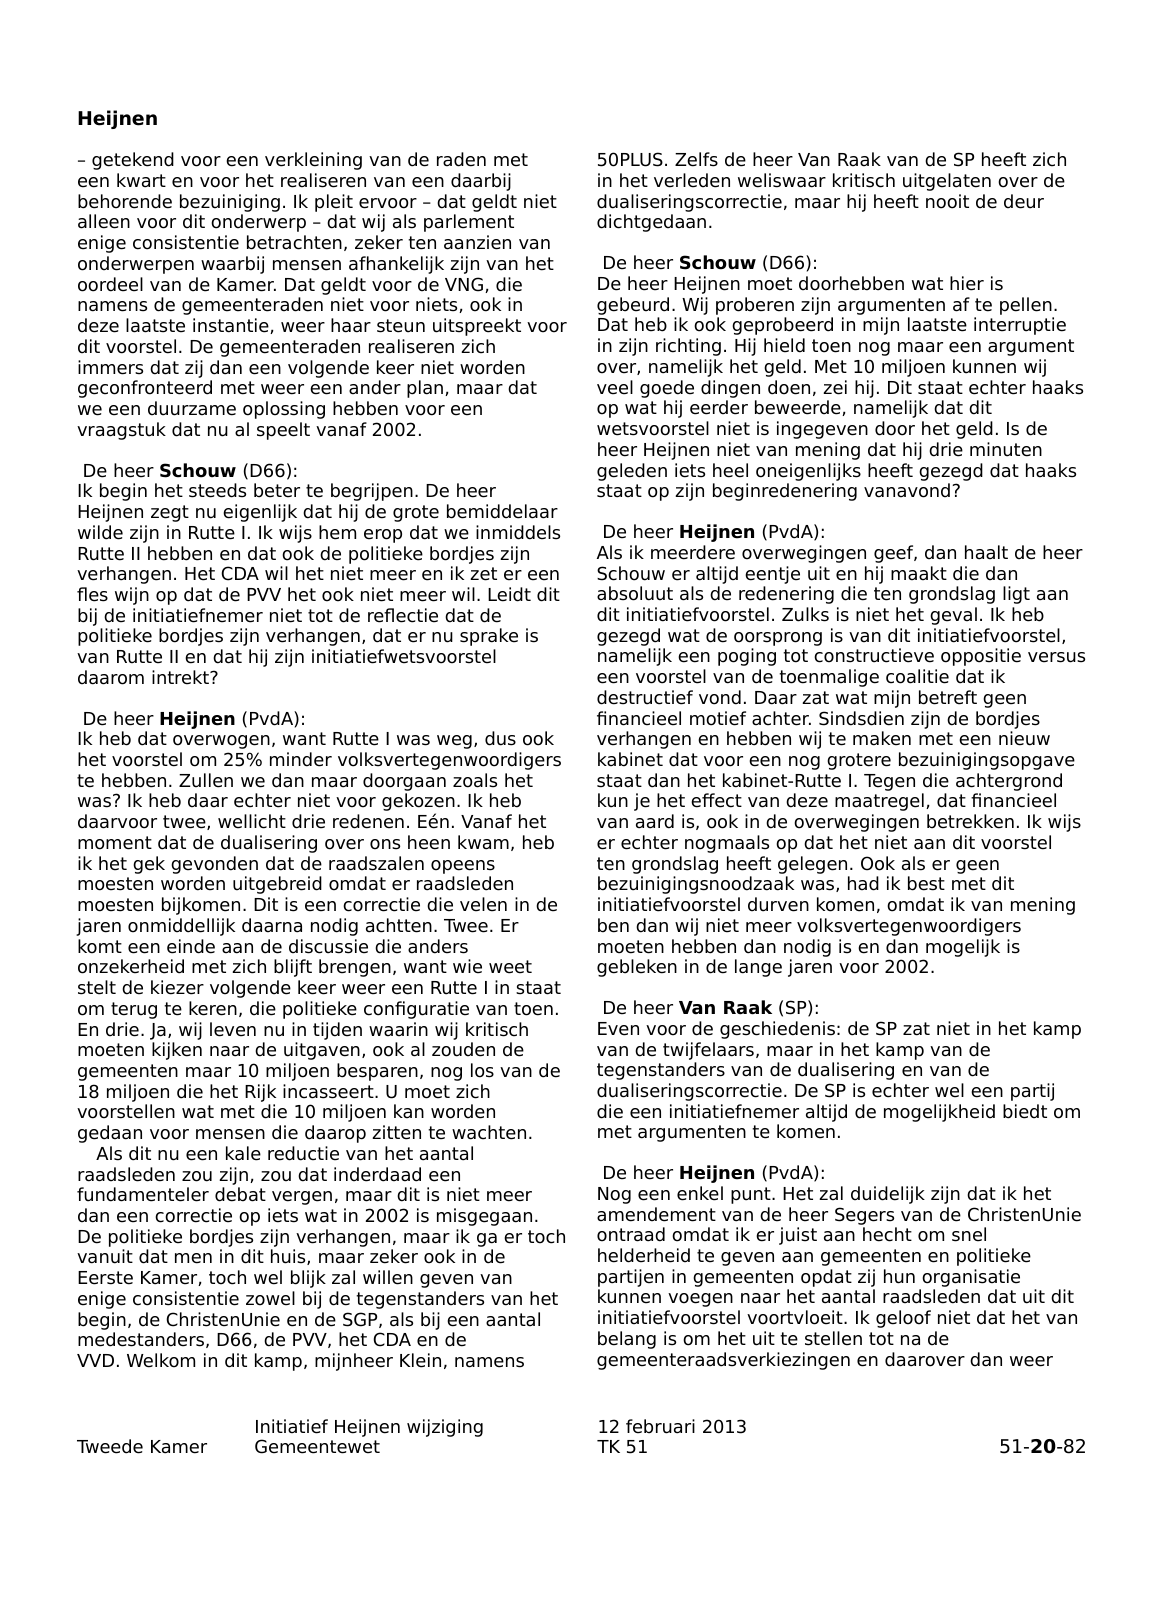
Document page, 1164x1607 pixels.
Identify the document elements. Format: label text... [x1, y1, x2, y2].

text – getekend voor een verkleining van de raden met een kwart en voor het realiseren van een daarbij behorende bezuiniging. Ik pleit ervoor – dat geldt niet alleen voor dit onderwerp – dat wij als parlement enige consistentie betrachten, zeker ten aanzien van onderwerpen waarbij mensen afhankelijk zijn van het oordeel van de Kamer. Dat geldt voor de VNG, die namens de gemeenteraden niet voor niets, ook in deze laatste instantie, weer haar steun uitspreekt voor dit voorstel. De gemeenteraden realiseren zich immers dat zij dan een volgende keer niet worden geconfronteerd met weer een ander plan, maar dat we een duurzame oplossing hebben voor een vraagstuk dat nu al speelt vanaf 2002. [77, 150, 567, 440]
text Even voor de geschiedenis: de SP zat niet in het kamp van de twijfelaars, maar in het kamp van de tegenstanders van de dualisering en van de dualiseringscorrectie. De SP is echter wel een partij die een initiatiefnemer altijd de mogelijkheid biedt om met argumenten te komen. [596, 1019, 1087, 1143]
text Als dit nu een kale reductie van het aantal raadsleden zou zijn, zou dat inderdaad een fundamenteler debat vergen, maar dit is niet meer dan een correctie op iets wat in 2002 is misgegaan. De politieke bordjes zijn verhangen, maar ik ga er toch vanuit dat men in dit huis, maar zeker ook in de Eerste Kamer, toch wel blijk zal willen geven van enige consistentie zowel bij de tegenstanders van het begin, de ChristenUnie en de SGP, als bij een aantal medestanders, D66, de PVV, het CDA en de VVD. Welkom in dit kamp, mijnheer Klein, namens [77, 1144, 567, 1372]
text 50PLUS. Zelfs de heer Van Raak van de SP heeft zich in het verleden weliswaar kritisch uitgelaten over de dualiseringscorrectie, maar hij heeft nooit de deur dichtgedaan. [596, 150, 1087, 233]
text Ik begin het steeds beter te begrijpen. De heer Heijnen zegt nu eigenlijk dat hij de grote bemiddelaar wilde zijn in Rutte I. Ik wijs hem erop dat we inmiddels Rutte II hebben en dat ook de politieke bordjes zijn verhangen. Het CDA wil het niet meer en ik zet er een fles wijn op dat de PVV het ook niet meer wil. Leidt dit bij de initiatiefnemer niet tot de reflectie dat de politieke bordjes zijn verhangen, dat er nu sprake is van Rutte II en dat hij zijn initiatiefwetsvoorstel daarom intrekt? [77, 481, 567, 688]
text Als ik meerdere overwegingen geef, dan haalt de heer Schouw er altijd eentje uit en hij maakt die dan absoluut als de redenering die ten grondslag ligt aan dit initiatiefvoorstel. Zulks is niet het geval. Ik heb gezegd wat de oorsprong is van dit initiatiefvoorstel, namelijk een poging tot constructieve oppositie versus een voorstel van de toenmalige coalitie dat ik destructief vond. Daar zat wat mijn betreft geen financieel motief achter. Sindsdien zijn de bordjes verhangen en hebben wij te maken met een nieuw kabinet dat voor een nog grotere bezuinigingsopgave staat dan het kabinet-Rutte I. Tegen die achtergrond kun je het effect van deze maatregel, dat financieel van aard is, ook in de overwegingen betrekken. Ik wijs er echter nogmaals op dat het niet aan dit voorstel ten grondslag heeft gelegen. Ook als er geen bezuinigingsnoodzaak was, had ik best met dit initiatiefvoorstel durven komen, omdat ik van mening ben dan wij niet meer volksvertegenwoordigers moeten hebben dan nodig is en dan mogelijk is gebleken in de lange jaren voor 2002. [596, 543, 1087, 978]
text De heer Heijnen (PvdA): [596, 1163, 1087, 1184]
text Nog een enkel punt. Het zal duidelijk zijn dat ik het amendement van de heer Segers van de ChristenUnie ontraad omdat ik er juist aan hecht om snel helderheid te geven aan gemeenten en politieke partijen in gemeenten opdat zij hun organisatie kunnen voegen naar het aantal raadsleden dat uit dit initiatiefvoorstel voortvloeit. Ik geloof niet dat het van belang is om het uit te stellen tot na de gemeenteraadsverkiezingen en daarover dan weer [596, 1184, 1087, 1370]
text De heer Schouw (D66): [77, 460, 567, 481]
text De heer Heijnen moet doorhebben wat hier is gebeurd. Wij proberen zijn argumenten af te pellen. Dat heb ik ook geprobeerd in mijn laatste interruptie in zijn richting. Hij hield toen nog maar een argument over, namelijk het geld. Met 10 miljoen kunnen wij veel goede dingen doen, zei hij. Dit staat echter haaks op wat hij eerder beweerde, namelijk dat dit wetsvoorstel niet is ingegeven door het geld. Is de heer Heijnen niet van mening dat hij drie minuten geleden iets heel oneigenlijks heeft gezegd dat haaks staat op zijn beginredenering vanavond? [596, 274, 1087, 502]
text De heer Heijnen (PvdA): [596, 522, 1087, 543]
text De heer Schouw (D66): [596, 253, 1087, 274]
text Ik heb dat overwogen, want Rutte I was weg, dus ook het voorstel om 25% minder volksvertegenwoordigers te hebben. Zullen we dan maar doorgaan zoals het was? Ik heb daar echter niet voor gekozen. Ik heb daarvoor twee, wellicht drie redenen. Eén. Vanaf het moment dat de dualisering over ons heen kwam, heb ik het gek gevonden dat de raadszalen opeens moesten worden uitgebreid omdat er raadsleden moesten bijkomen. Dit is een correctie die velen in de jaren onmiddellijk daarna nodig achtten. Twee. Er komt een einde aan de discussie die anders onzekerheid met zich blijft brengen, want wie weet stelt de kiezer volgende keer weer een Rutte I in staat om terug te keren, die politieke configuratie van toen. En drie. Ja, wij leven nu in tijden waarin wij kritisch moeten kijken naar de uitgaven, ook al zouden de gemeenten maar 10 miljoen besparen, nog los van de 18 miljoen die het Rijk incasseert. U moet zich voorstellen wat met die 10 miljoen kan worden gedaan voor mensen die daarop zitten te wachten. [77, 729, 567, 1144]
text De heer Van Raak (SP): [596, 998, 1087, 1019]
text De heer Heijnen (PvdA): [77, 708, 567, 729]
